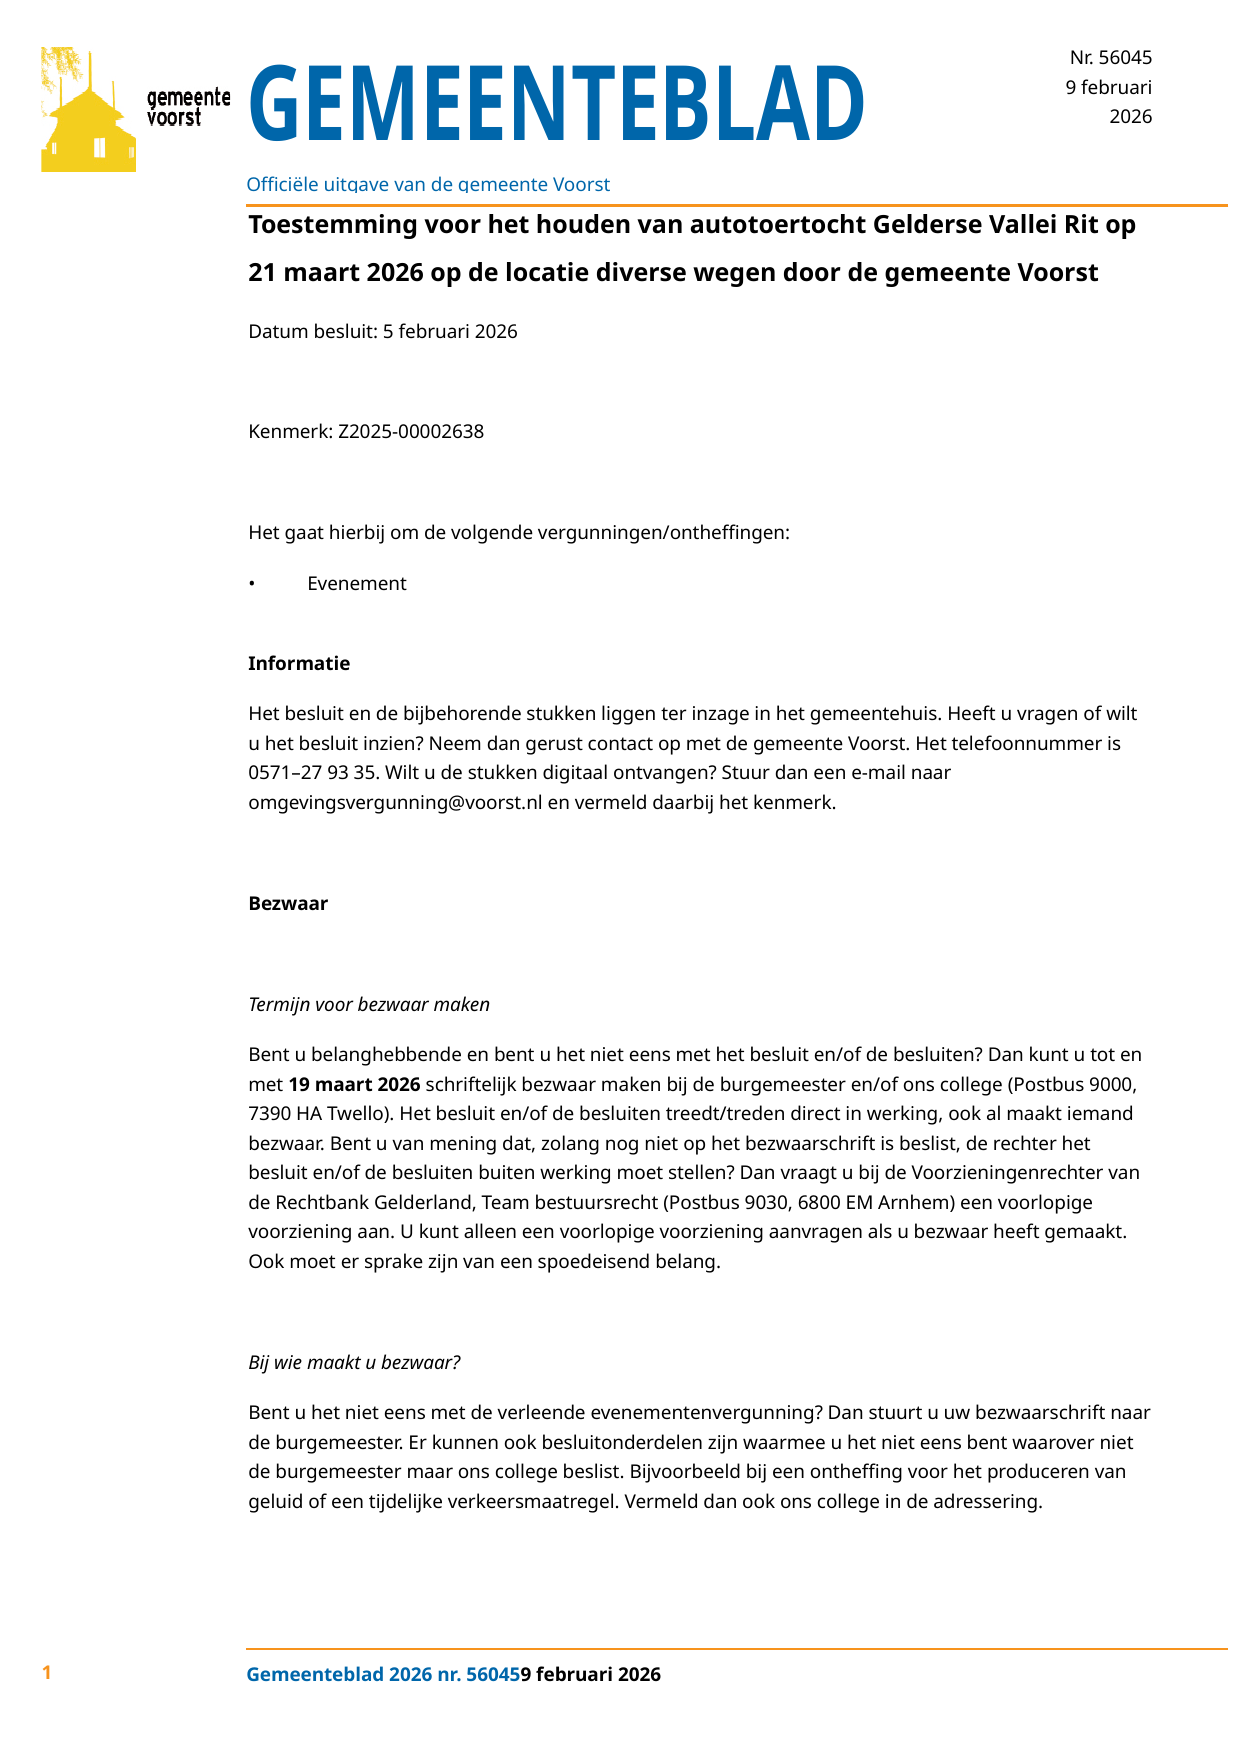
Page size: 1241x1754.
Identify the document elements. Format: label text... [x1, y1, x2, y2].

text Bent u het niet eens met de verleende evenementenvergunning? Dan stuurt u uw bezwaarschrift naar de burgemeester. Er kunnen ook besluitonderdelen zijn waarmee u het niet eens bent waarover niet de burgemeester maar ons college beslist. Bijvoorbeeld bij een ontheffing voor het produceren van geluid of een tijdelijke verkeersmaatregel. Vermeld dan ook ons college in de adressering. [248, 1399, 1152, 1514]
text Informatie [248, 650, 1152, 676]
picture [41, 47, 231, 172]
text Bent u belanghebbende en bent u het niet eens met het besluit en/of de besluiten? Dan kunt u tot en met 19 maart 2026 schriftelijk bezwaar maken bij de burgemeester en/of ons college (Postbus 9000, 7390 HA Twello). Het besluit en/of de besluiten treedt/treden direct in werking, ook al maakt iemand bezwaar. Bent u van mening dat, zolang nog niet op het bezwaarschrift is beslist, de rechter het besluit en/of de besluiten buiten werking moet stellen? Dan vraagt u bij de Voorzieningenrechter van de Rechtbank Gelderland, Team bestuursrecht (Postbus 9030, 6800 EM Arnhem) een voorlopige voorziening aan. U kunt alleen een voorlopige voorziening aanvragen als u bezwaar heeft gemaakt. Ook moet er sprake zijn van een spoedeisend belang. [248, 1041, 1152, 1274]
text Kenmerk: Z2025-00002638 [248, 419, 1152, 444]
text Het besluit en de bijbehorende stukken liggen ter inzage in het gemeentehuis. Heeft u vragen of wilt u het besluit inzien? Neem dan gerust contact op met de gemeente Voorst. Het telefoonnummer is 0571–27 93 35. Wilt u de stukken digitaal ontvangen? Stuur dan een e-mail naar omgevingsvergunning@voorst.nl en vermeld daarbij het kenmerk. [248, 700, 1152, 815]
text Bezwaar [248, 890, 1152, 916]
list Evenement [248, 570, 1152, 596]
text Datum besluit: 5 februari 2026 [248, 318, 1152, 344]
text Het gaat hierbij om de volgende vergunningen/ontheffingen: [248, 519, 1152, 545]
text Toestemming voor het houden van autotoertocht Gelderse Vallei Rit op 21 maart 2026 op de locatie diverse wegen door de gemeente Voorst [248, 207, 1152, 288]
text Termijn voor bezwaar maken [248, 991, 1152, 1017]
text Bij wie maakt u bezwaar? [248, 1349, 1152, 1375]
